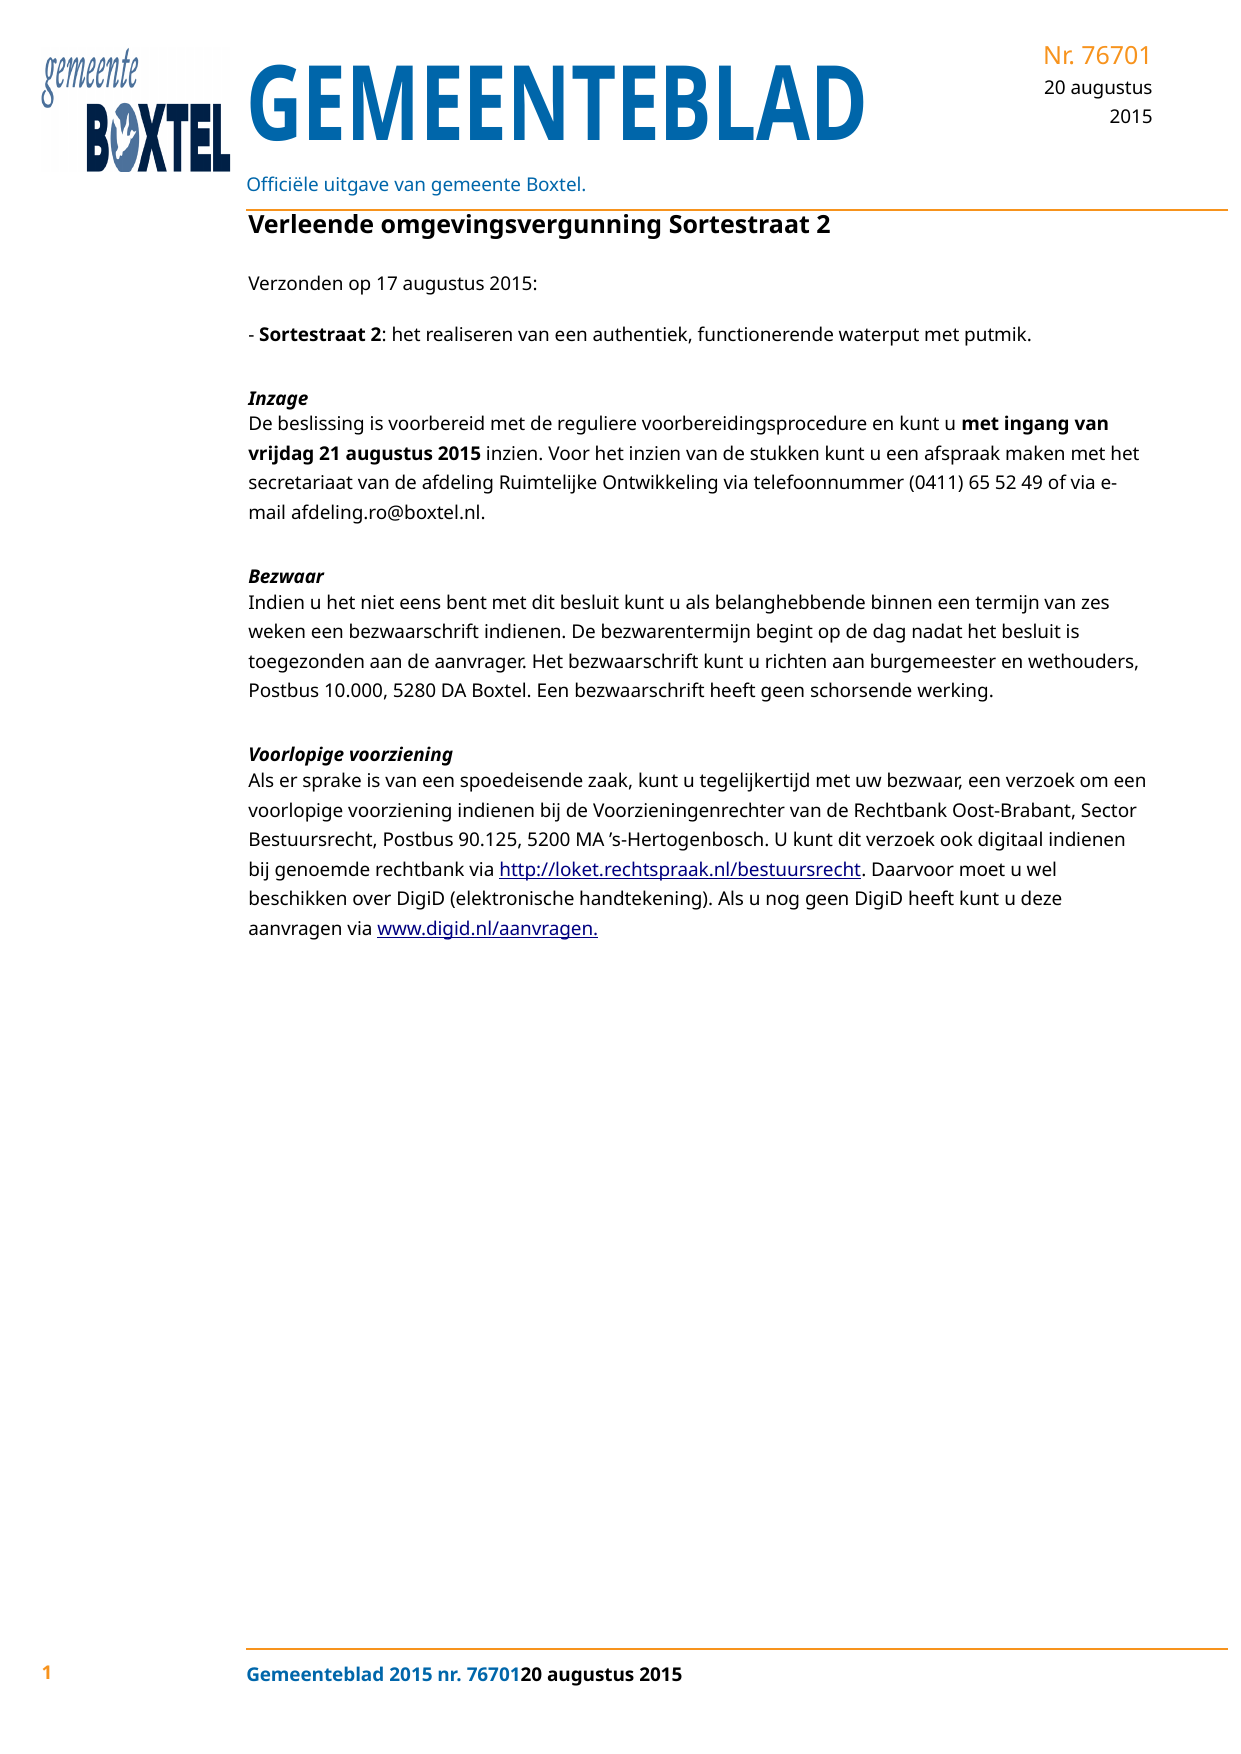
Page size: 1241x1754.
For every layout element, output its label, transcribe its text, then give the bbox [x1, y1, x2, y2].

text Inzage [248, 385, 1152, 410]
text - Sortestraat 2: het realiseren van een authentiek, functionerende waterput met putmik. [248, 321, 1152, 346]
picture [41, 47, 231, 172]
text Als er sprake is van een spoedeisende zaak, kunt u tegelijkertijd met uw bezwaar, een verzoek om een voorlopige voorziening indienen bij de Voorzieningenrechter van de Rechtbank Oost-Brabant, Sector Bestuursrecht, Postbus 90.125, 5200 MA ’s-Hertogenbosch. U kunt dit verzoek ook digitaal indienen bij genoemde rechtbank via http://loket.rechtspraak.nl/bestuursrecht. Daarvoor moet u wel beschikken over DigiD (elektronische handtekening). Als u nog geen DigiD heeft kunt u deze aanvragen via www.digid.nl/aanvragen. [248, 767, 1152, 941]
text Indien u het niet eens bent met dit besluit kunt u als belanghebbende binnen een termijn van zes weken een bezwaarschrift indienen. De bezwarentermijn begint op de dag nadat het besluit is toegezonden aan de aanvrager. Het bezwaarschrift kunt u richten aan burgemeester en wethouders, Postbus 10.000, 5280 DA Boxtel. Een bezwaarschrift heeft geen schorsende werking. [248, 589, 1152, 703]
text Verzonden op 17 augustus 2015: [248, 270, 1152, 296]
text Verleende omgevingsvergunning Sortestraat 2 [248, 211, 1152, 241]
text Bezwaar [248, 563, 1152, 589]
text Voorlopige voorziening [248, 742, 1152, 767]
text De beslissing is voorbereid met de reguliere voorbereidingsprocedure en kunt u met ingang van vrijdag 21 augustus 2015 inzien. Voor het inzien van de stukken kunt u een afspraak maken met het secretariaat van de afdeling Ruimtelijke Ontwikkeling via telefoonnummer (0411) 65 52 49 of via e-mail afdeling.ro@boxtel.nl. [248, 410, 1152, 525]
